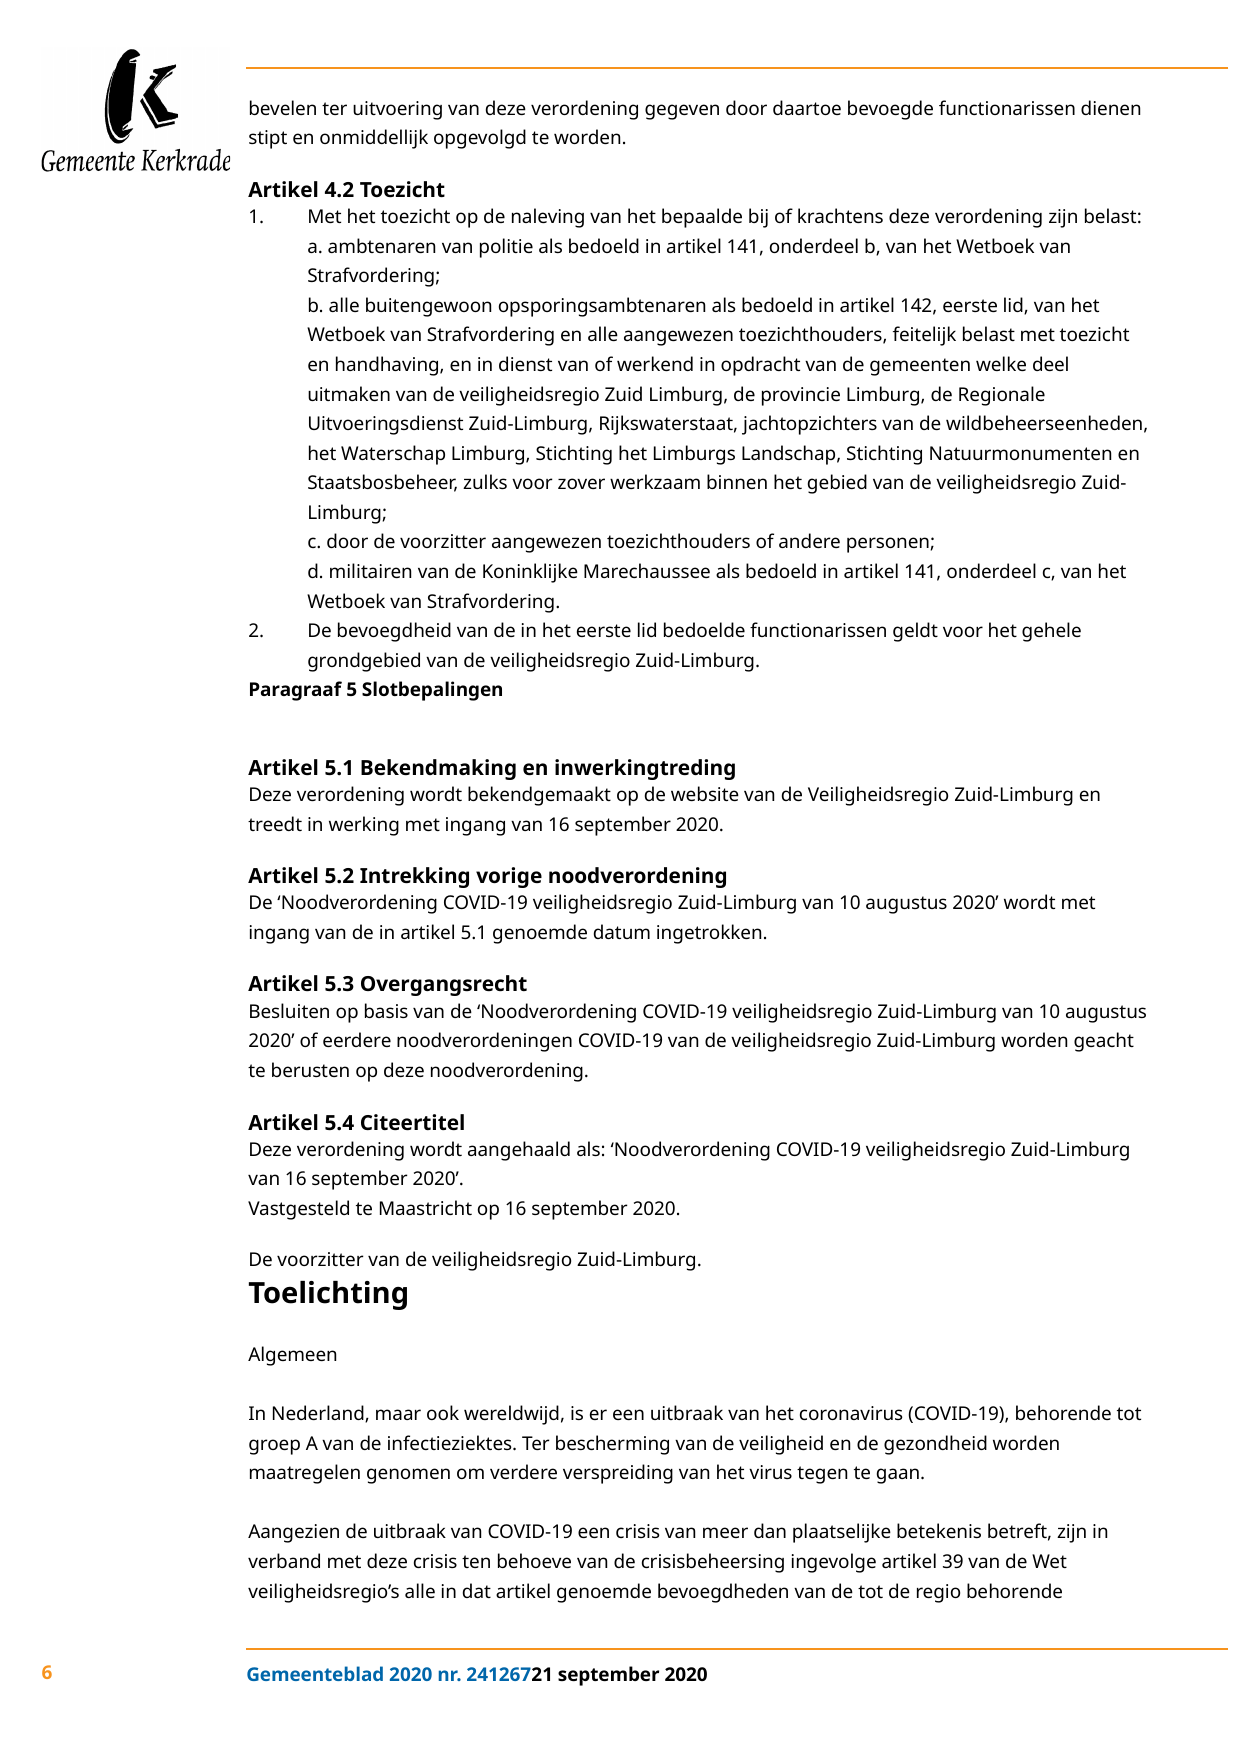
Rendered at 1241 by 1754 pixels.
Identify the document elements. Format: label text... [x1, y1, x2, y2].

text Artikel 5.4 Citeertitel [248, 1108, 1152, 1136]
list b. alle buitengewoon opsporingsambtenaren als bedoeld in artikel 142, eerste lid, van het Wetboek van Strafvordering en alle aangewezen toezichthouders, feitelijk belast met toezicht en handhaving, en in dienst van of werkend in opdracht van de gemeenten welke deel uitmaken van de veiligheidsregio Zuid Limburg, de provincie Limburg, de Regionale Uitvoeringsdienst Zuid-Limburg, Rijkswaterstaat, jachtopzichters van de wildbeheerseenheden, het Waterschap Limburg, Stichting het Limburgs Landschap, Stichting Natuurmonumenten en Staatsbosbeheer, zulks voor zover werkzaam binnen het gebied van de veiligheidsregio Zuid-Limburg; [248, 292, 1152, 525]
picture [41, 47, 231, 172]
text Paragraaf 5 Slotbepalingen [248, 677, 1152, 702]
text bevelen ter uitvoering van deze verordening gegeven door daartoe bevoegde functionarissen dienen stipt en onmiddellijk opgevolgd te worden. [248, 95, 1152, 150]
list Met het toezicht op de naleving van het bepaalde bij of krachtens deze verordening zijn belast: [248, 203, 1152, 229]
list d. militairen van de Koninklijke Marechaussee als bedoeld in artikel 141, onderdeel c, van het Wetboek van Strafvordering. [248, 558, 1152, 613]
text Artikel 5.1 Bekendmaking en inwerkingtreding [248, 753, 1152, 781]
text Toelichting [248, 1272, 1152, 1312]
text De ‘Noodverordening COVID-19 veiligheidsregio Zuid-Limburg van 10 augustus 2020’ wordt met ingang van de in artikel 5.1 genoemde datum ingetrokken. [248, 889, 1152, 945]
list De bevoegdheid van de in het eerste lid bedoelde functionarissen geldt voor het gehele grondgebied van de veiligheidsregio Zuid-Limburg. [248, 617, 1152, 673]
text Besluiten op basis van de ‘Noodverordening COVID-19 veiligheidsregio Zuid-Limburg van 10 augustus 2020’ of eerdere noodverordeningen COVID-19 van de veiligheidsregio Zuid-Limburg worden geacht te berusten op deze noodverordening. [248, 998, 1152, 1083]
text Deze verordening wordt bekendgemaakt op de website van de Veiligheidsregio Zuid-Limburg en treedt in werking met ingang van 16 september 2020. [248, 781, 1152, 836]
text Artikel 5.2 Intrekking vorige noodverordening [248, 861, 1152, 889]
text De voorzitter van de veiligheidsregio Zuid-Limburg. [248, 1247, 1152, 1272]
text Algemeen [248, 1341, 1152, 1367]
text Vastgesteld te Maastricht op 16 september 2020. [248, 1195, 1152, 1221]
text Deze verordening wordt aangehaald als: ‘Noodverordening COVID-19 veiligheidsregio Zuid-Limburg van 16 september 2020’. [248, 1136, 1152, 1191]
list c. door de voorzitter aangewezen toezichthouders of andere personen; [248, 529, 1152, 554]
text In Nederland, maar ook wereldwijd, is er een uitbraak van het coronavirus (COVID-19), behorende tot groep A van de infectieziektes. Ter bescherming van de veiligheid en de gezondheid worden maatregelen genomen om verdere verspreiding van het virus tegen te gaan. [248, 1400, 1152, 1485]
text Artikel 4.2 Toezicht [248, 175, 1152, 203]
list a. ambtenaren van politie als bedoeld in artikel 141, onderdeel b, van het Wetboek van Strafvordering; [248, 233, 1152, 288]
text Artikel 5.3 Overgangsrecht [248, 969, 1152, 998]
text Aangezien de uitbraak van COVID-19 een crisis van meer dan plaatselijke betekenis betreft, zijn in verband met deze crisis ten behoeve van de crisisbeheersing ingevolge artikel 39 van de Wet veiligheidsregio’s alle in dat artikel genoemde bevoegdheden van de tot de regio behorende [248, 1519, 1152, 1604]
